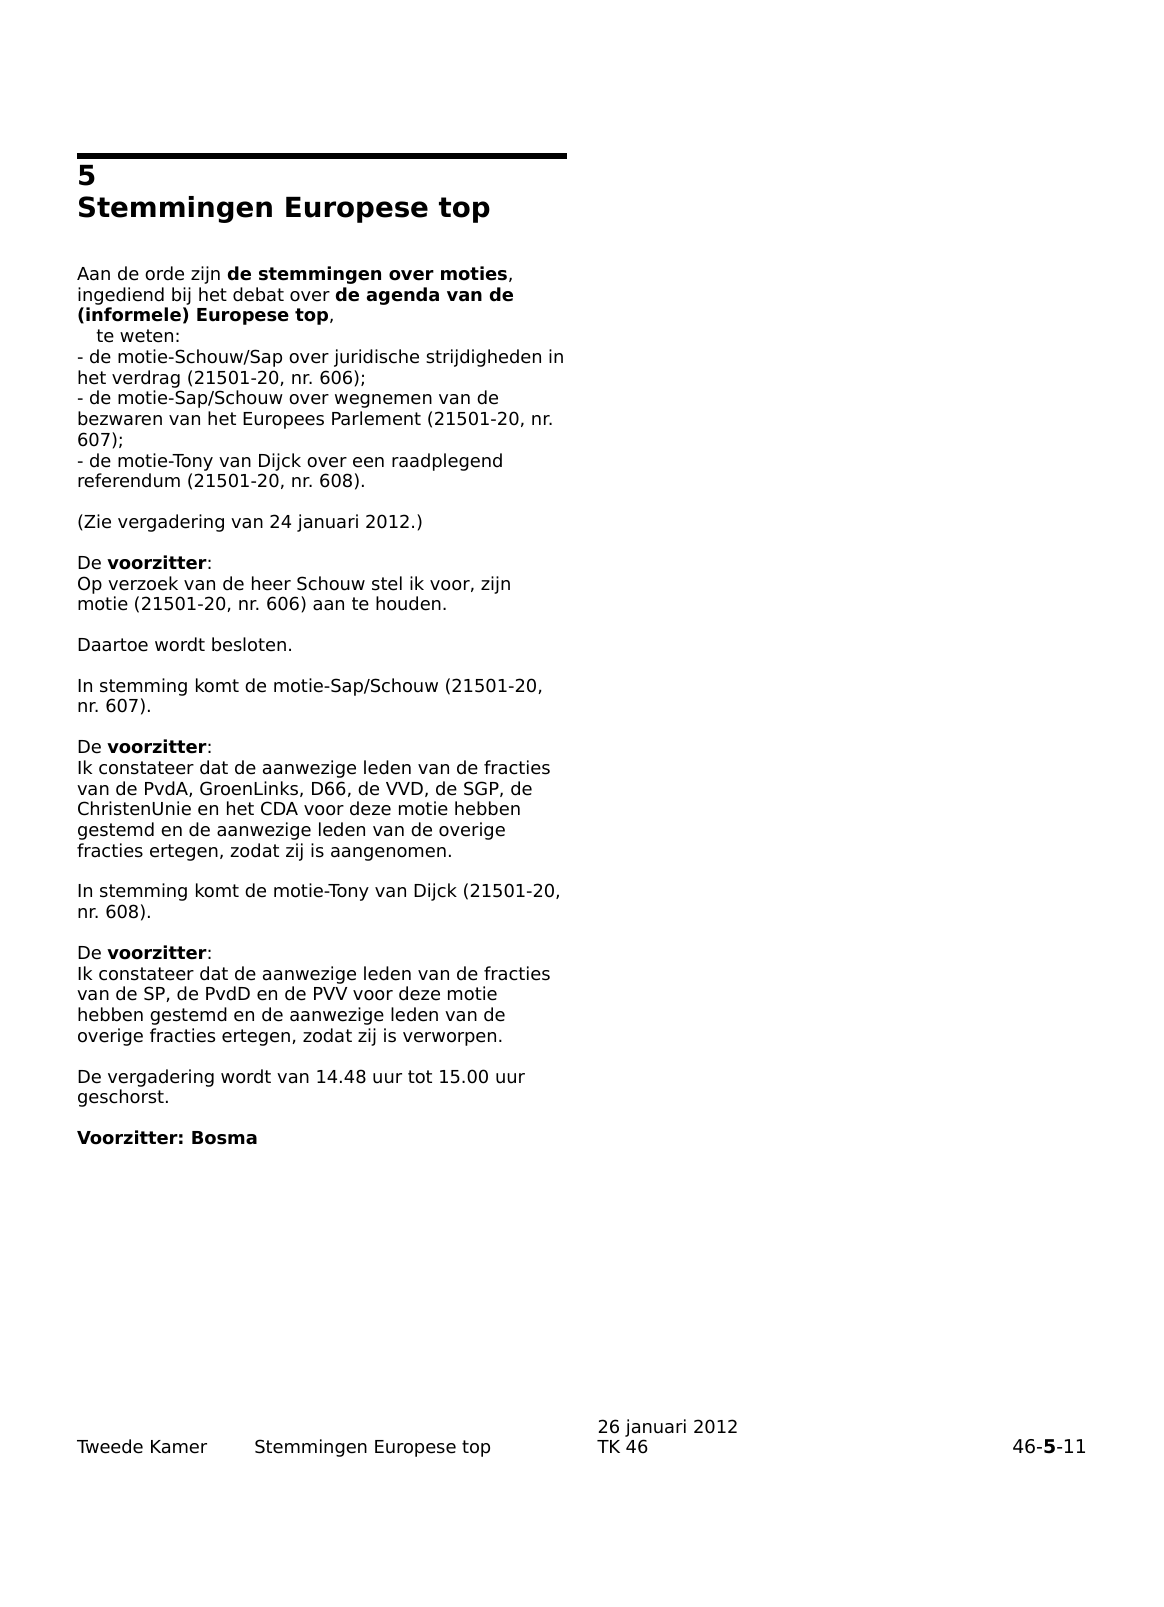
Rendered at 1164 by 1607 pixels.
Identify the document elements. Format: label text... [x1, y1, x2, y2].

text (Zie vergadering van 24 januari 2012.) [77, 512, 567, 533]
text Ik constateer dat de aanwezige leden van de fracties van de SP, de PvdD en de PVV voor deze motie hebben gestemd en de aanwezige leden van de overige fracties ertegen, zodat zij is verworpen. [77, 963, 567, 1046]
text - de motie-Sap/Schouw over wegnemen van de bezwaren van het Europees Parlement (21501-20, nr. 607); [77, 388, 567, 450]
text Op verzoek van de heer Schouw stel ik voor, zijn motie (21501-20, nr. 606) aan te houden. [77, 573, 567, 615]
text In stemming komt de motie-Sap/Schouw (21501-20, nr. 607). [77, 676, 567, 717]
text Ik constateer dat de aanwezige leden van de fracties van de PvdA, GroenLinks, D66, de VVD, de SGP, de ChristenUnie en het CDA voor deze motie hebben gestemd en de aanwezige leden van de overige fracties ertegen, zodat zij is aangenomen. [77, 758, 567, 861]
text - de motie-Tony van Dijck over een raadplegend referendum (21501-20, nr. 608). [77, 450, 567, 492]
text De voorzitter: [77, 553, 567, 573]
text De voorzitter: [77, 737, 567, 758]
text - de motie-Schouw/Sap over juridische strijdigheden in het verdrag (21501-20, nr. 606); [77, 347, 567, 388]
text In stemming komt de motie-Tony van Dijck (21501-20, nr. 608). [77, 881, 567, 923]
text Daartoe wordt besloten. [77, 635, 567, 656]
text De vergadering wordt van 14.48 uur tot 15.00 uur geschorst. [77, 1066, 567, 1108]
text Aan de orde zijn de stemmingen over moties, ingediend bij het debat over de agenda van de (informele) Europese top, [77, 264, 567, 326]
text De voorzitter: [77, 943, 567, 963]
title 5 Stemmingen Europese top [77, 159, 567, 224]
text te weten: [77, 326, 567, 347]
text Voorzitter: Bosma [77, 1128, 567, 1149]
